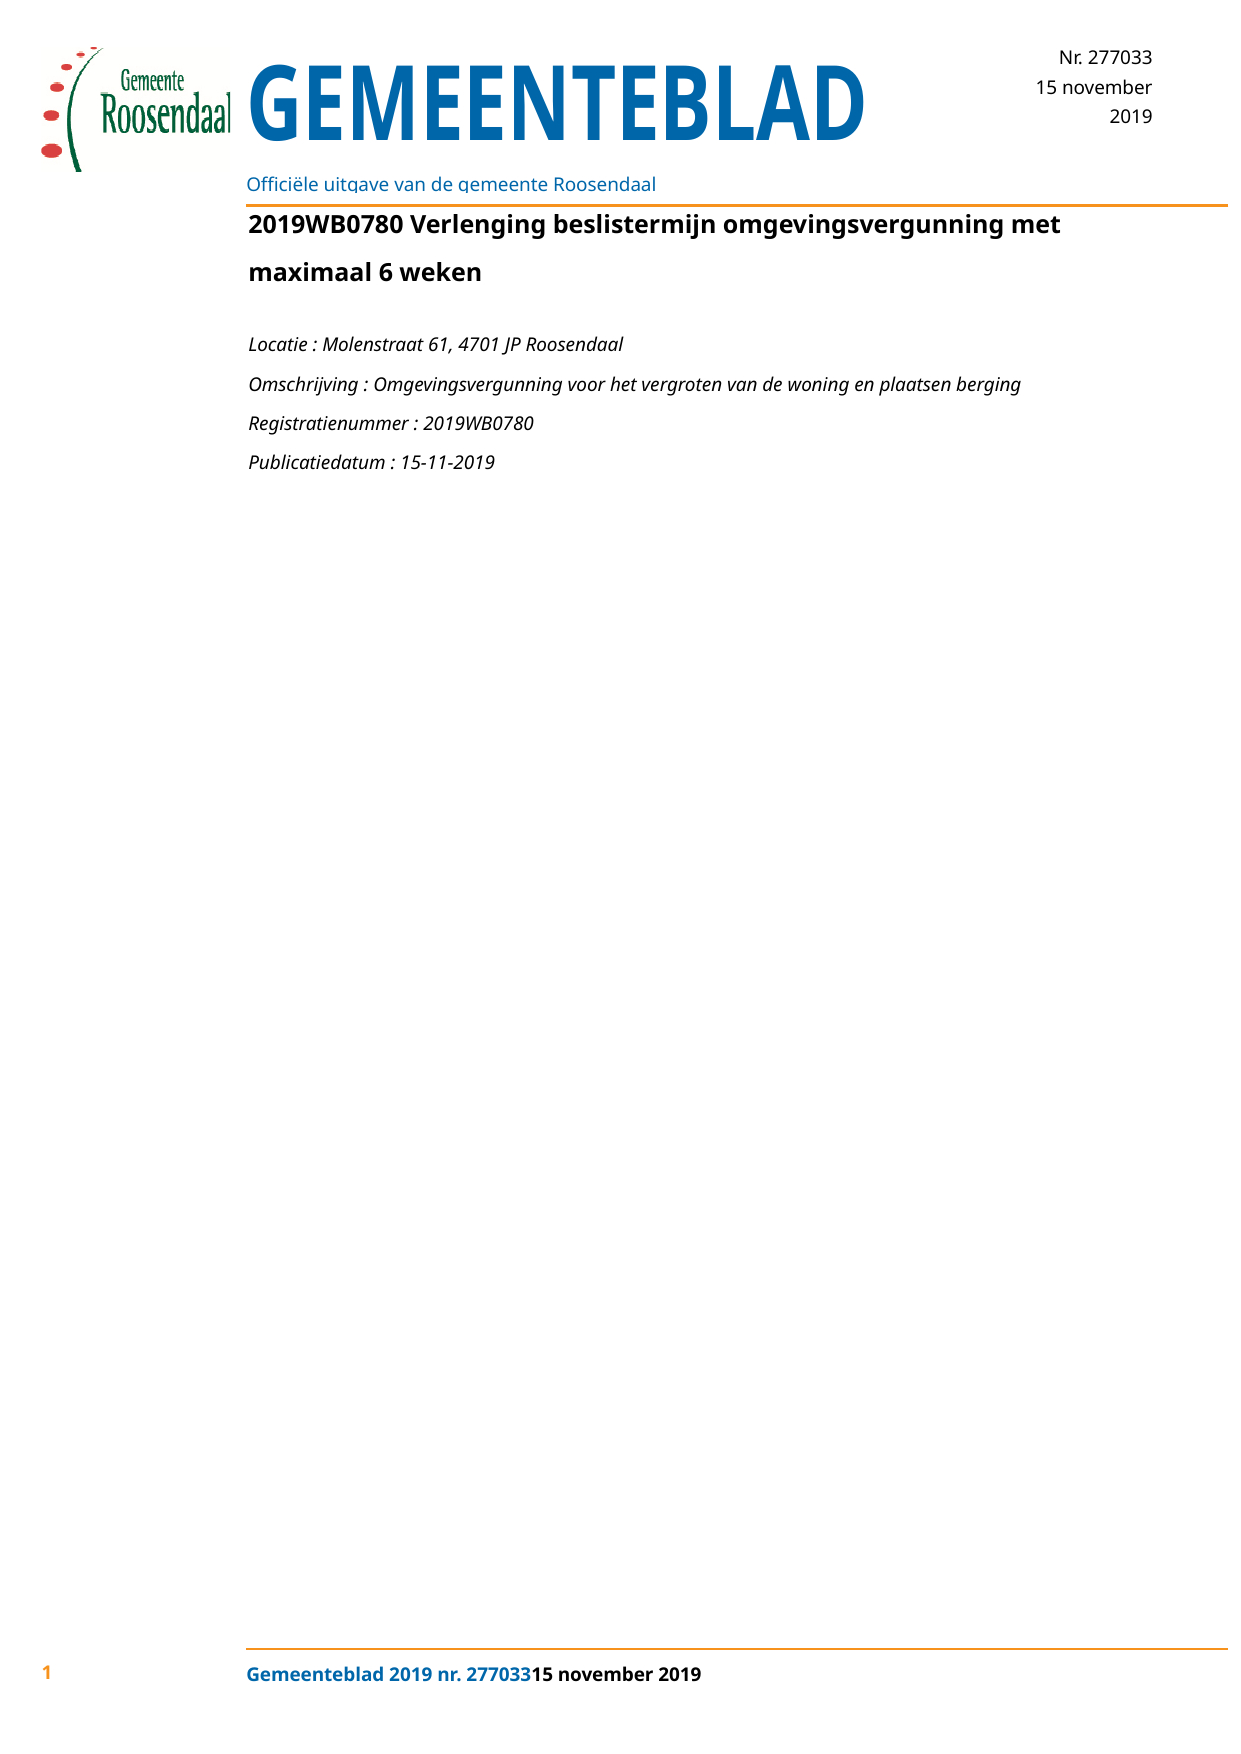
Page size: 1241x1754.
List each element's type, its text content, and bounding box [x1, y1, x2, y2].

text Registratienummer : 2019WB0780 [248, 410, 1152, 436]
text Locatie : Molenstraat 61, 4701 JP Roosendaal [248, 331, 1152, 357]
text Publicatiedatum : 15-11-2019 [248, 449, 1152, 475]
text Omschrijving : Omgevingsvergunning voor het vergroten van de woning en plaatsen berging [248, 371, 1152, 396]
picture [41, 47, 231, 172]
text 2019WB0780 Verlenging beslistermijn omgevingsvergunning met maximaal 6 weken [248, 207, 1152, 288]
